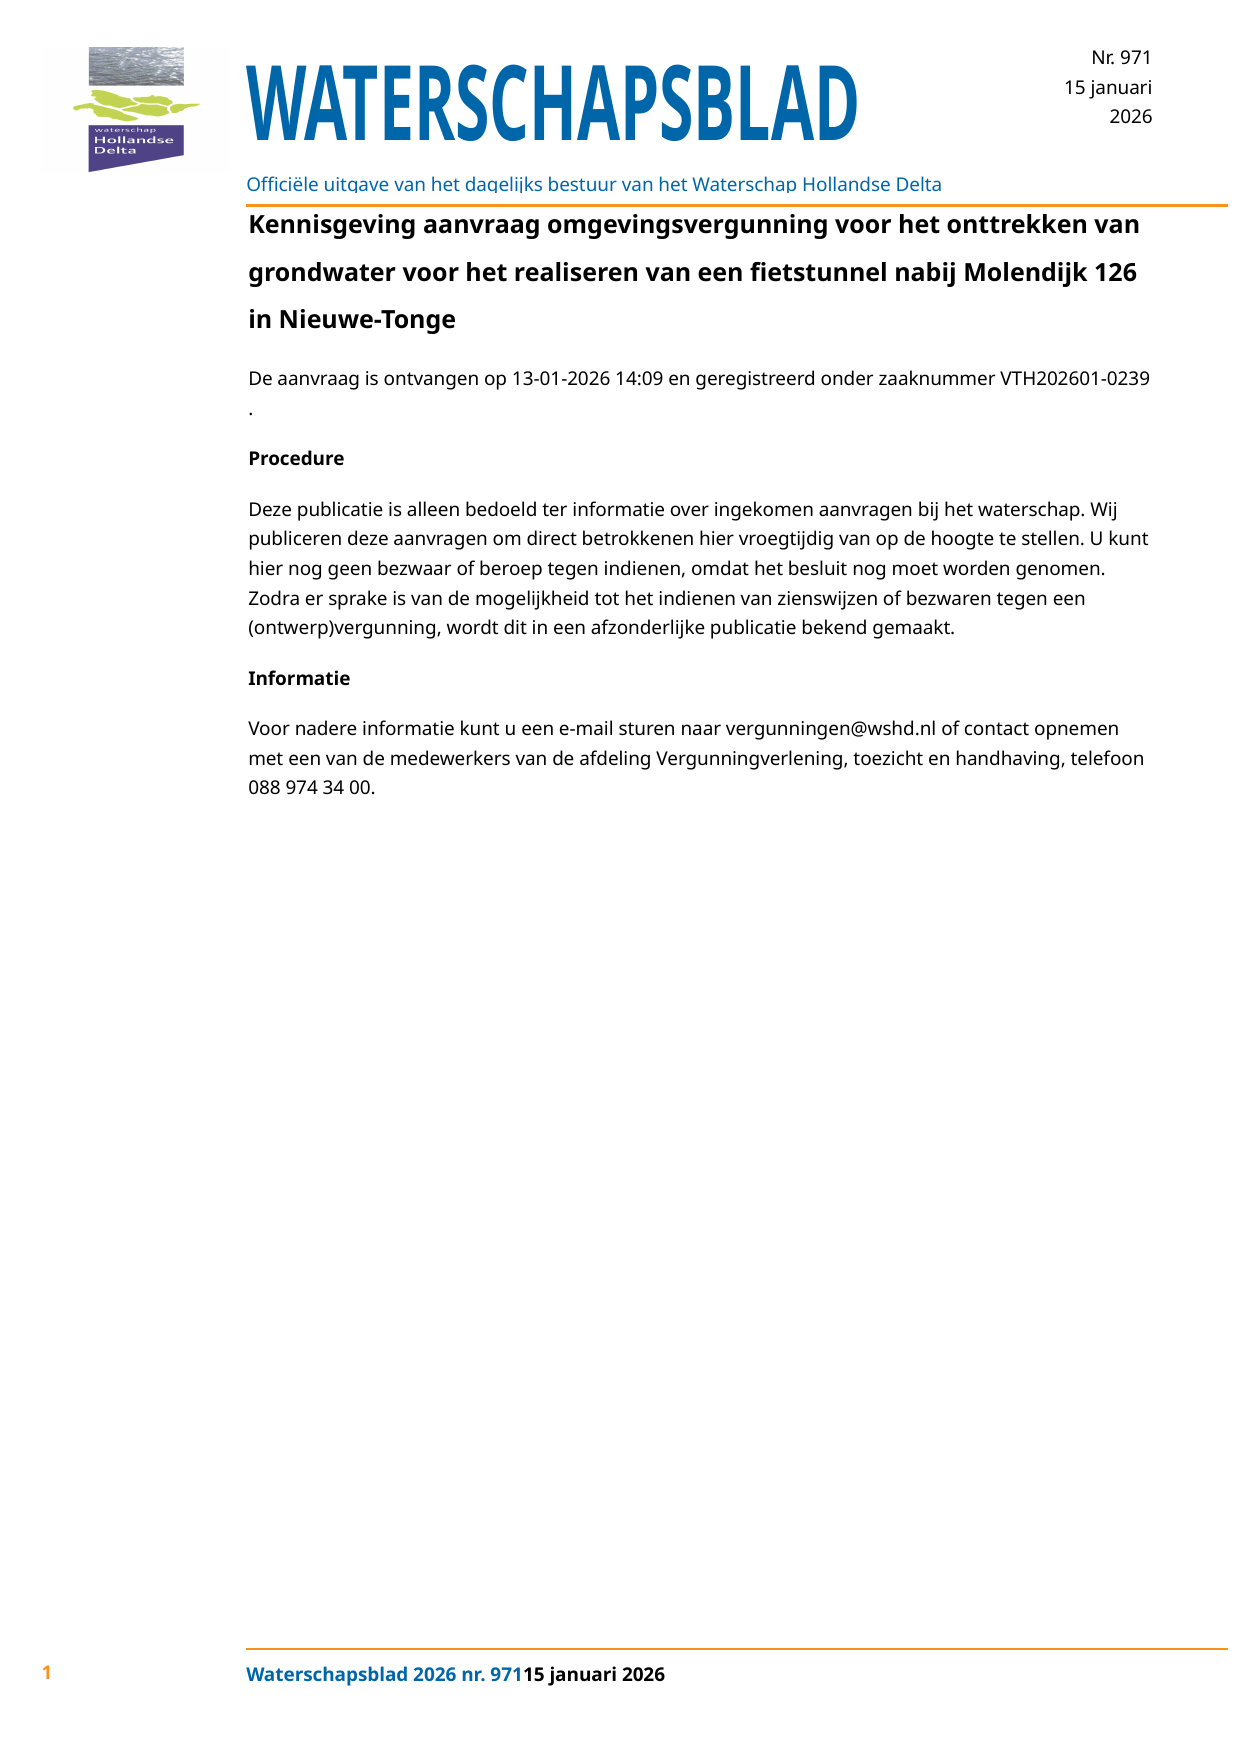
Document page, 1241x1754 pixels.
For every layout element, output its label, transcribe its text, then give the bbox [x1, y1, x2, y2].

picture [41, 47, 231, 172]
text Kennisgeving aanvraag omgevingsvergunning voor het onttrekken van grondwater voor het realiseren van een fietstunnel nabij Molendijk 126 in Nieuwe-Tonge [248, 207, 1152, 336]
text De aanvraag is ontvangen op 13-01-2026 14:09 en geregistreerd onder zaaknummer VTH202601-0239 . [248, 366, 1152, 421]
text Procedure [248, 446, 1152, 471]
text Deze publicatie is alleen bedoeld ter informatie over ingekomen aanvragen bij het waterschap. Wij publiceren deze aanvragen om direct betrokkenen hier vroegtijdig van op de hoogte te stellen. U kunt hier nog geen bezwaar of beroep tegen indienen, omdat het besluit nog moet worden genomen. Zodra er sprake is van de mogelijkheid tot het indienen van zienswijzen of bezwaren tegen een (ontwerp)vergunning, wordt dit in een afzonderlijke publicatie bekend gemaakt. [248, 496, 1152, 640]
text Voor nadere informatie kunt u een e-mail sturen naar vergunningen@wshd.nl of contact opnemen met een van de medewerkers van de afdeling Vergunningverlening, toezicht en handhaving, telefoon 088 974 34 00. [248, 715, 1152, 800]
text Informatie [248, 665, 1152, 690]
